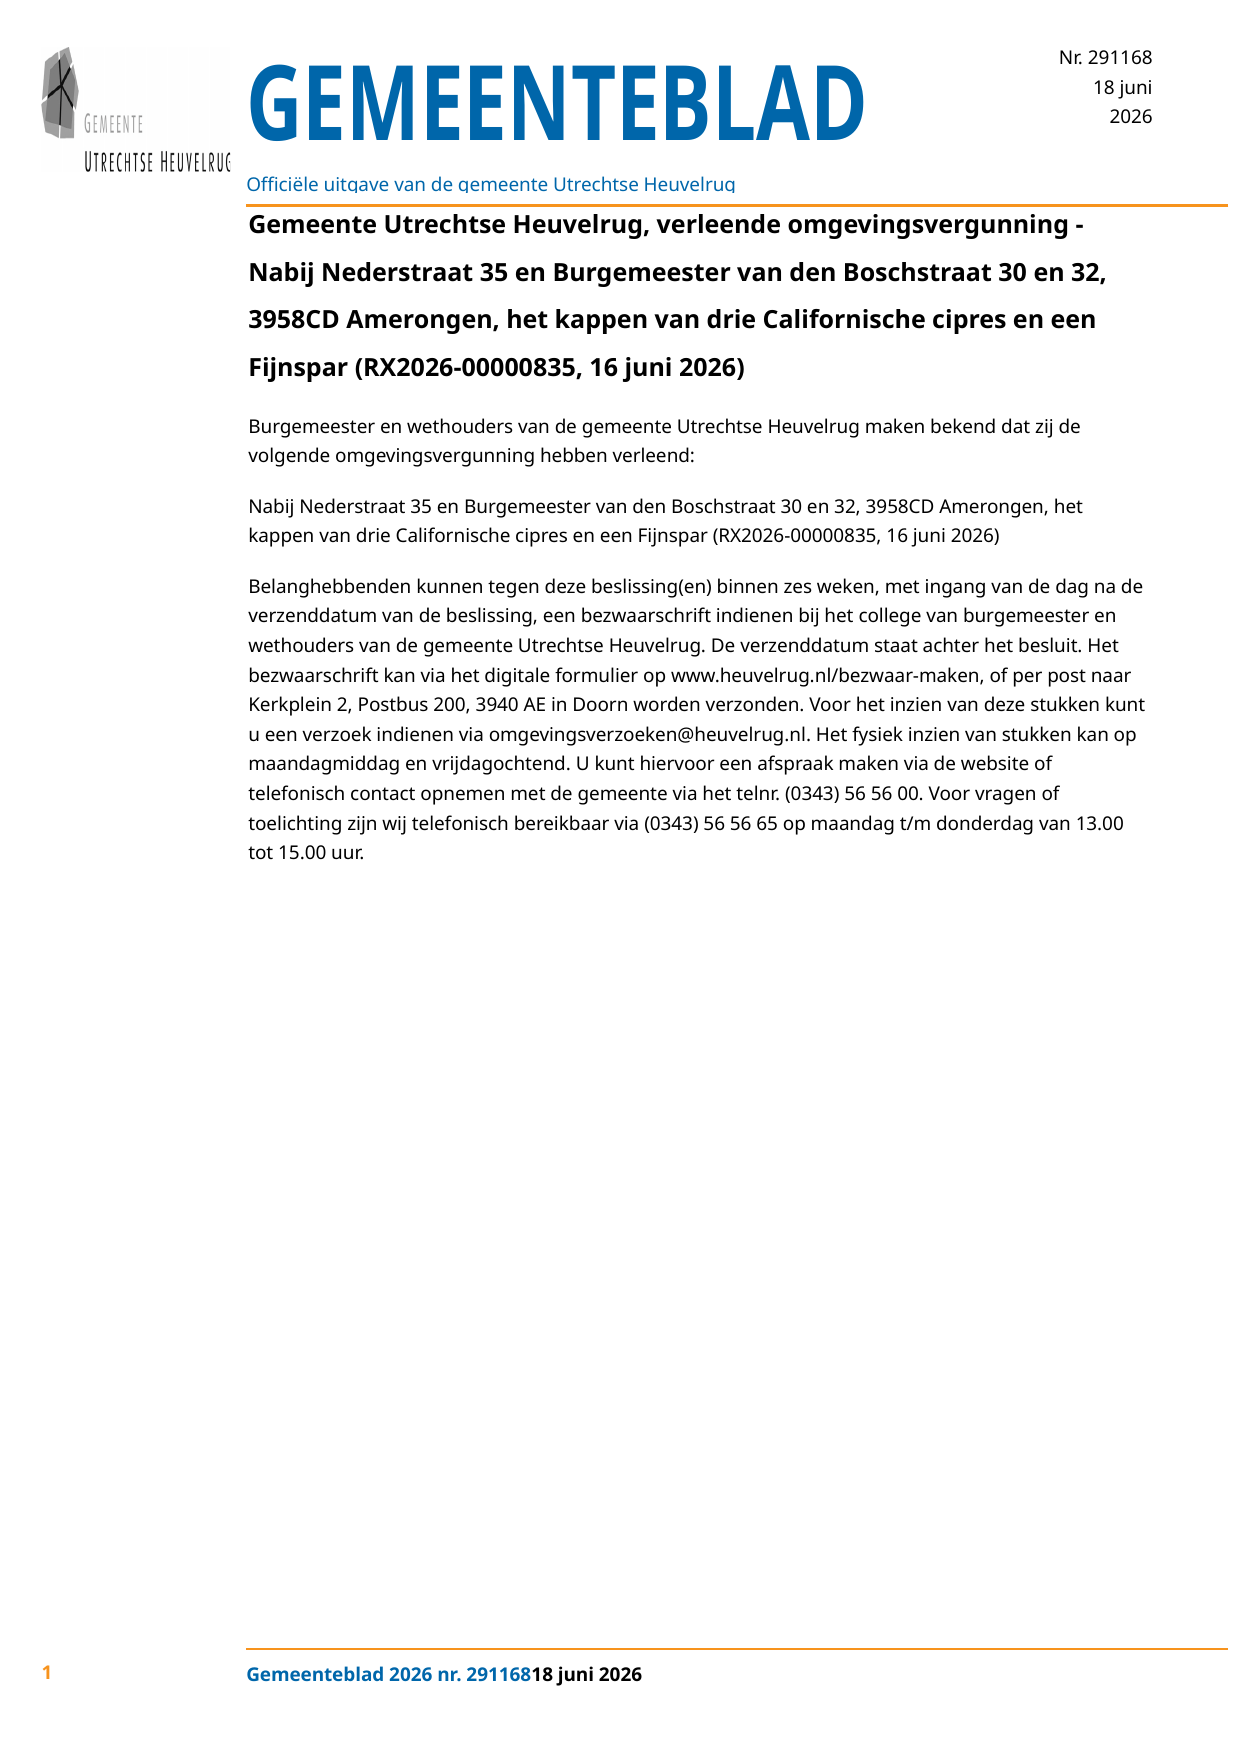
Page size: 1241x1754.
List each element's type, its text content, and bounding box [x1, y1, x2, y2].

text Gemeente Utrechtse Heuvelrug, verleende omgevingsvergunning - Nabij Nederstraat 35 en Burgemeester van den Boschstraat 30 en 32, 3958CD Amerongen, het kappen van drie Californische cipres en een Fijnspar (RX2026-00000835, 16 juni 2026) [248, 207, 1152, 384]
text Burgemeester en wethouders van de gemeente Utrechtse Heuvelrug maken bekend dat zij de volgende omgevingsvergunning hebben verleend: [248, 413, 1152, 468]
picture [41, 47, 231, 172]
text Belanghebbenden kunnen tegen deze beslissing(en) binnen zes weken, met ingang van de dag na de verzenddatum van de beslissing, een bezwaarschrift indienen bij het college van burgemeester en wethouders van de gemeente Utrechtse Heuvelrug. De verzenddatum staat achter het besluit. Het bezwaarschrift kan via het digitale formulier op www.heuvelrug.nl/bezwaar-maken, of per post naar Kerkplein 2, Postbus 200, 3940 AE in Doorn worden verzonden. Voor het inzien van deze stukken kunt u een verzoek indienen via omgevingsverzoeken@heuvelrug.nl. Het fysiek inzien van stukken kan op maandagmiddag en vrijdagochtend. U kunt hiervoor een afspraak maken via de website of telefonisch contact opnemen met de gemeente via het telnr. (0343) 56 56 00. Voor vragen of toelichting zijn wij telefonisch bereikbaar via (0343) 56 56 65 op maandag t/m donderdag van 13.00 tot 15.00 uur. [248, 573, 1152, 865]
text Nabij Nederstraat 35 en Burgemeester van den Boschstraat 30 en 32, 3958CD Amerongen, het kappen van drie Californische cipres en een Fijnspar (RX2026-00000835, 16 juni 2026) [248, 493, 1152, 548]
